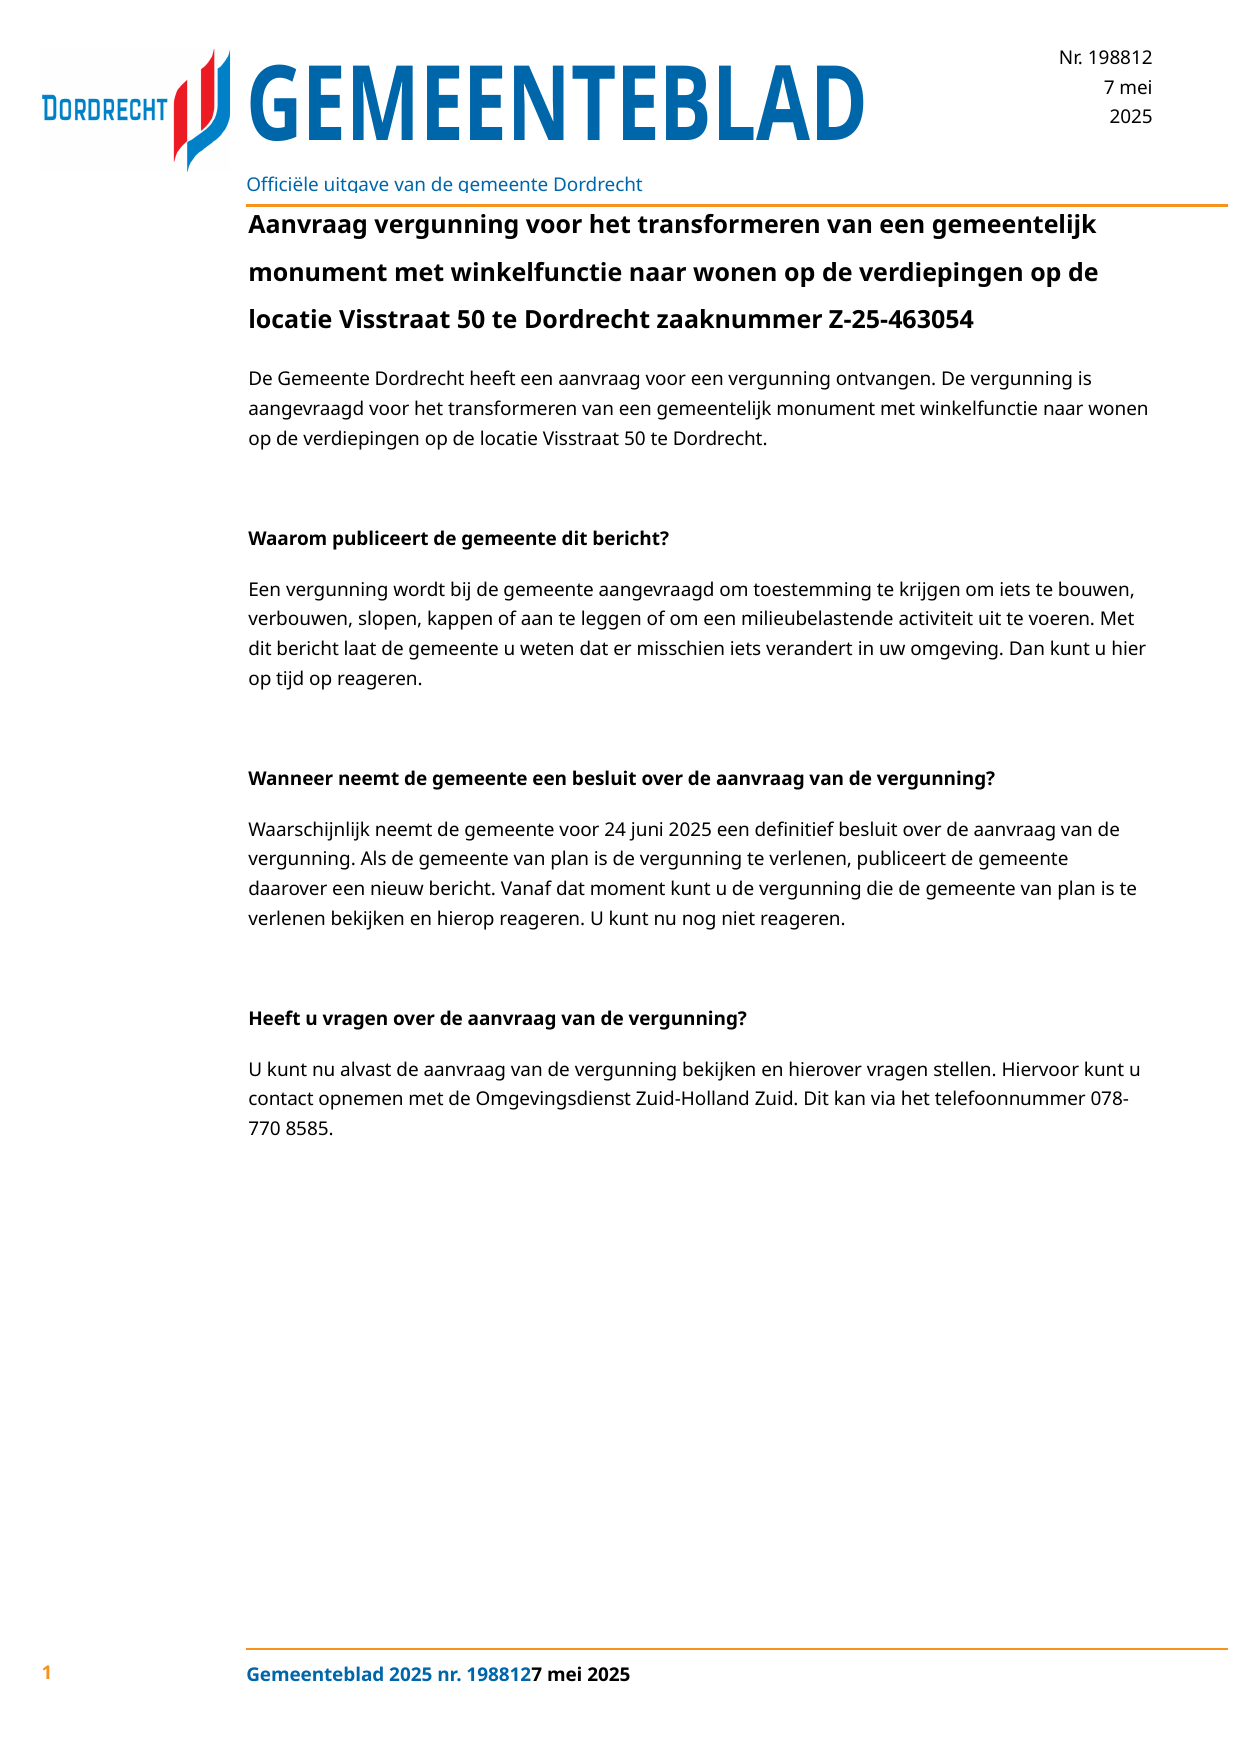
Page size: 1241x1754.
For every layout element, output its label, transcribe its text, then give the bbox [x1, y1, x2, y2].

text Heeft u vragen over de aanvraag van de vergunning? [248, 1006, 1152, 1031]
text Waarom publiceert de gemeente dit bericht? [248, 526, 1152, 551]
text Wanneer neemt de gemeente een besluit over de aanvraag van de vergunning? [248, 766, 1152, 791]
text Waarschijnlijk neemt de gemeente voor 24 juni 2025 een definitief besluit over de aanvraag van de vergunning. Als de gemeente van plan is de vergunning te verlenen, publiceert de gemeente daarover een nieuw bericht. Vanaf dat moment kunt u de vergunning die de gemeente van plan is te verlenen bekijken en hierop reageren. U kunt nu nog niet reageren. [248, 816, 1152, 930]
text U kunt nu alvast de aanvraag van de vergunning bekijken en hierover vragen stellen. Hiervoor kunt u contact opnemen met de Omgevingsdienst Zuid-Holland Zuid. Dit kan via het telefoonnummer 078-770 8585. [248, 1056, 1152, 1141]
picture [41, 47, 231, 172]
text De Gemeente Dordrecht heeft een aanvraag voor een vergunning ontvangen. De vergunning is aangevraagd voor het transformeren van een gemeentelijk monument met winkelfunctie naar wonen op de verdiepingen op de locatie Visstraat 50 te Dordrecht. [248, 366, 1152, 450]
text Aanvraag vergunning voor het transformeren van een gemeentelijk monument met winkelfunctie naar wonen op de verdiepingen op de locatie Visstraat 50 te Dordrecht zaaknummer Z-25-463054 [248, 207, 1152, 336]
text Een vergunning wordt bij de gemeente aangevraagd om toestemming te krijgen om iets te bouwen, verbouwen, slopen, kappen of aan te leggen of om een milieubelastende activiteit uit te voeren. Met dit bericht laat de gemeente u weten dat er misschien iets verandert in uw omgeving. Dan kunt u hier op tijd op reageren. [248, 576, 1152, 690]
